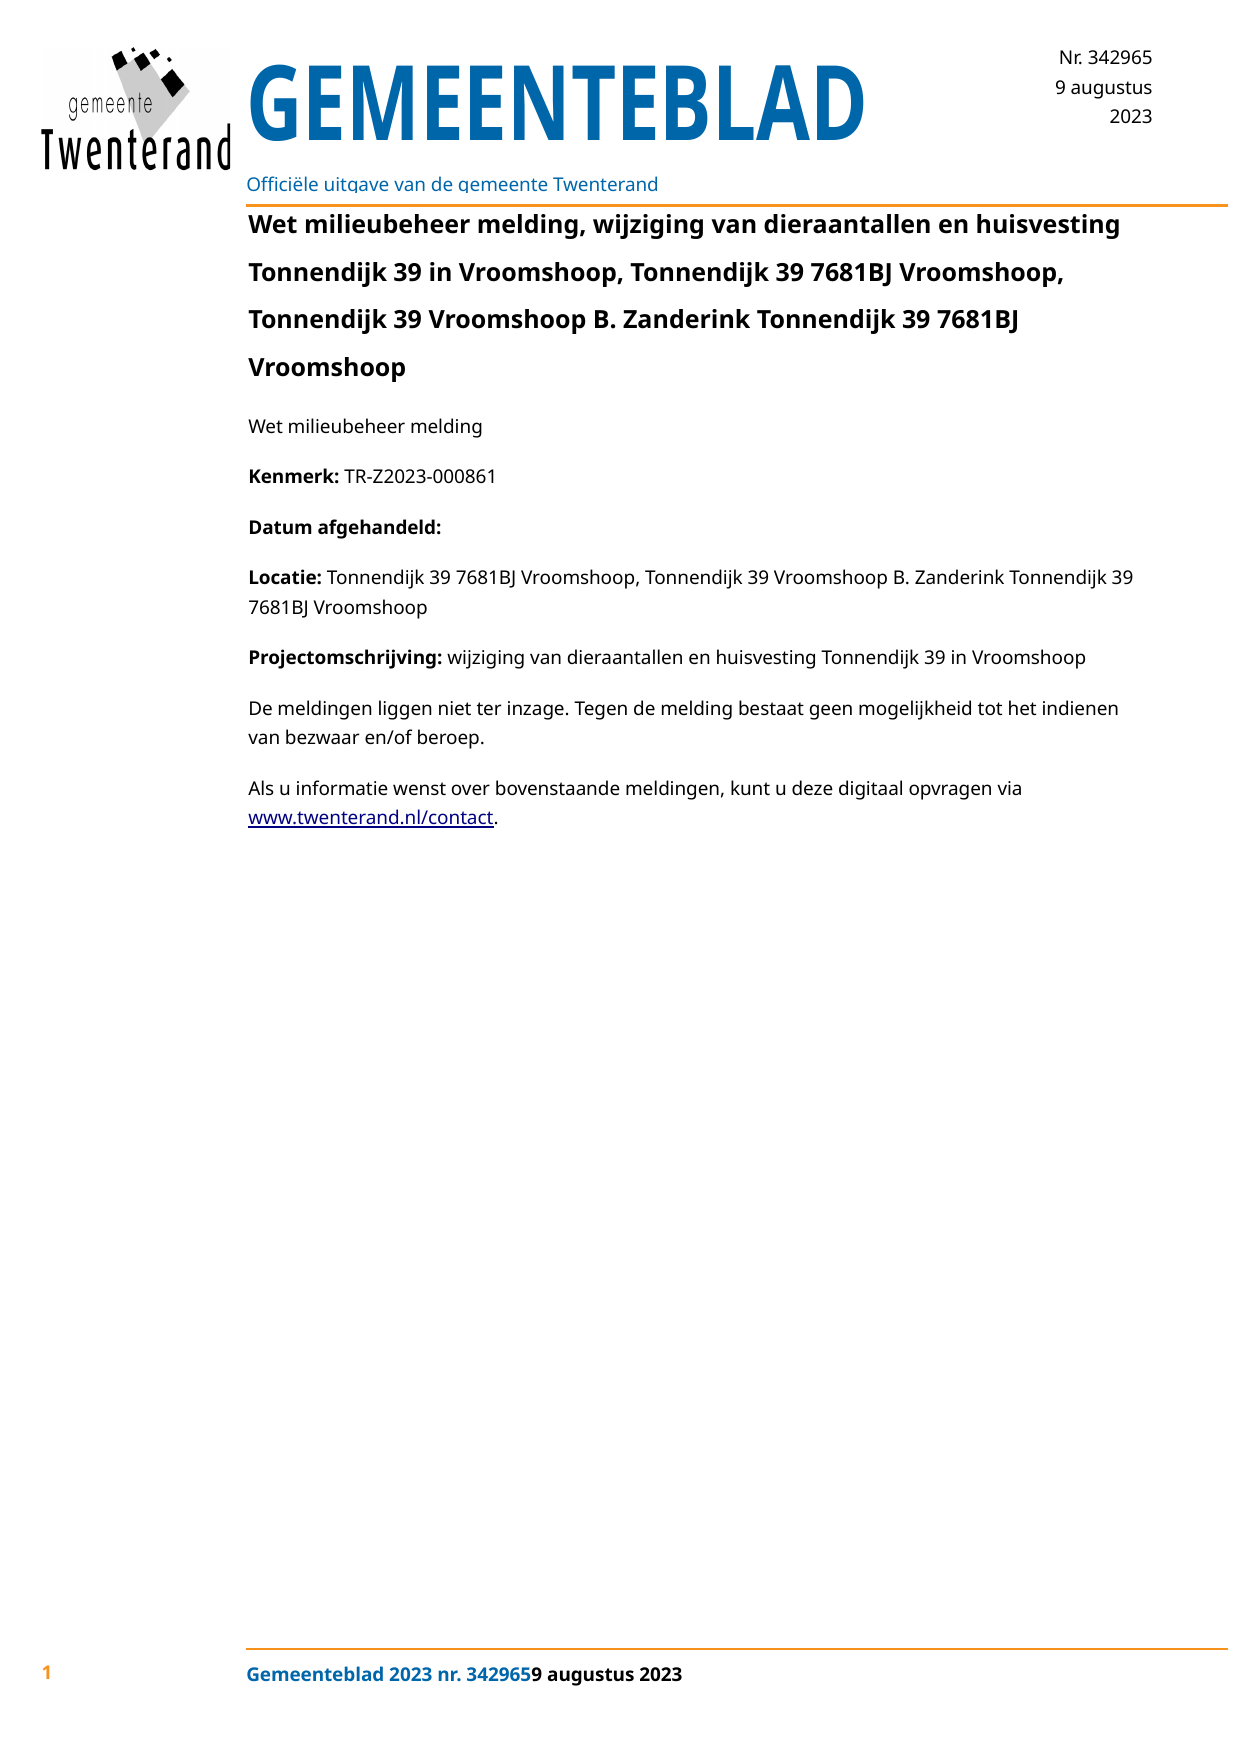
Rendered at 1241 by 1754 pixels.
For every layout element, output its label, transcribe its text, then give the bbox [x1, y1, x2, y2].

text Locatie: Tonnendijk 39 7681BJ Vroomshoop, Tonnendijk 39 Vroomshoop B. Zanderink Tonnendijk 39 7681BJ Vroomshoop [248, 564, 1152, 620]
text Datum afgehandeld: [248, 514, 1152, 540]
text Wet milieubeheer melding [248, 413, 1152, 439]
picture [41, 47, 231, 172]
text Projectomschrijving: wijziging van dieraantallen en huisvesting Tonnendijk 39 in Vroomshoop [248, 644, 1152, 670]
text Als u informatie wenst over bovenstaande meldingen, kunt u deze digitaal opvragen via www.twenterand.nl/contact. [248, 775, 1152, 830]
text Kenmerk: TR-Z2023-000861 [248, 463, 1152, 489]
text De meldingen liggen niet ter inzage. Tegen de melding bestaat geen mogelijkheid tot het indienen van bezwaar en/of beroep. [248, 695, 1152, 750]
text Wet milieubeheer melding, wijziging van dieraantallen en huisvesting Tonnendijk 39 in Vroomshoop, Tonnendijk 39 7681BJ Vroomshoop, Tonnendijk 39 Vroomshoop B. Zanderink Tonnendijk 39 7681BJ Vroomshoop [248, 207, 1152, 384]
